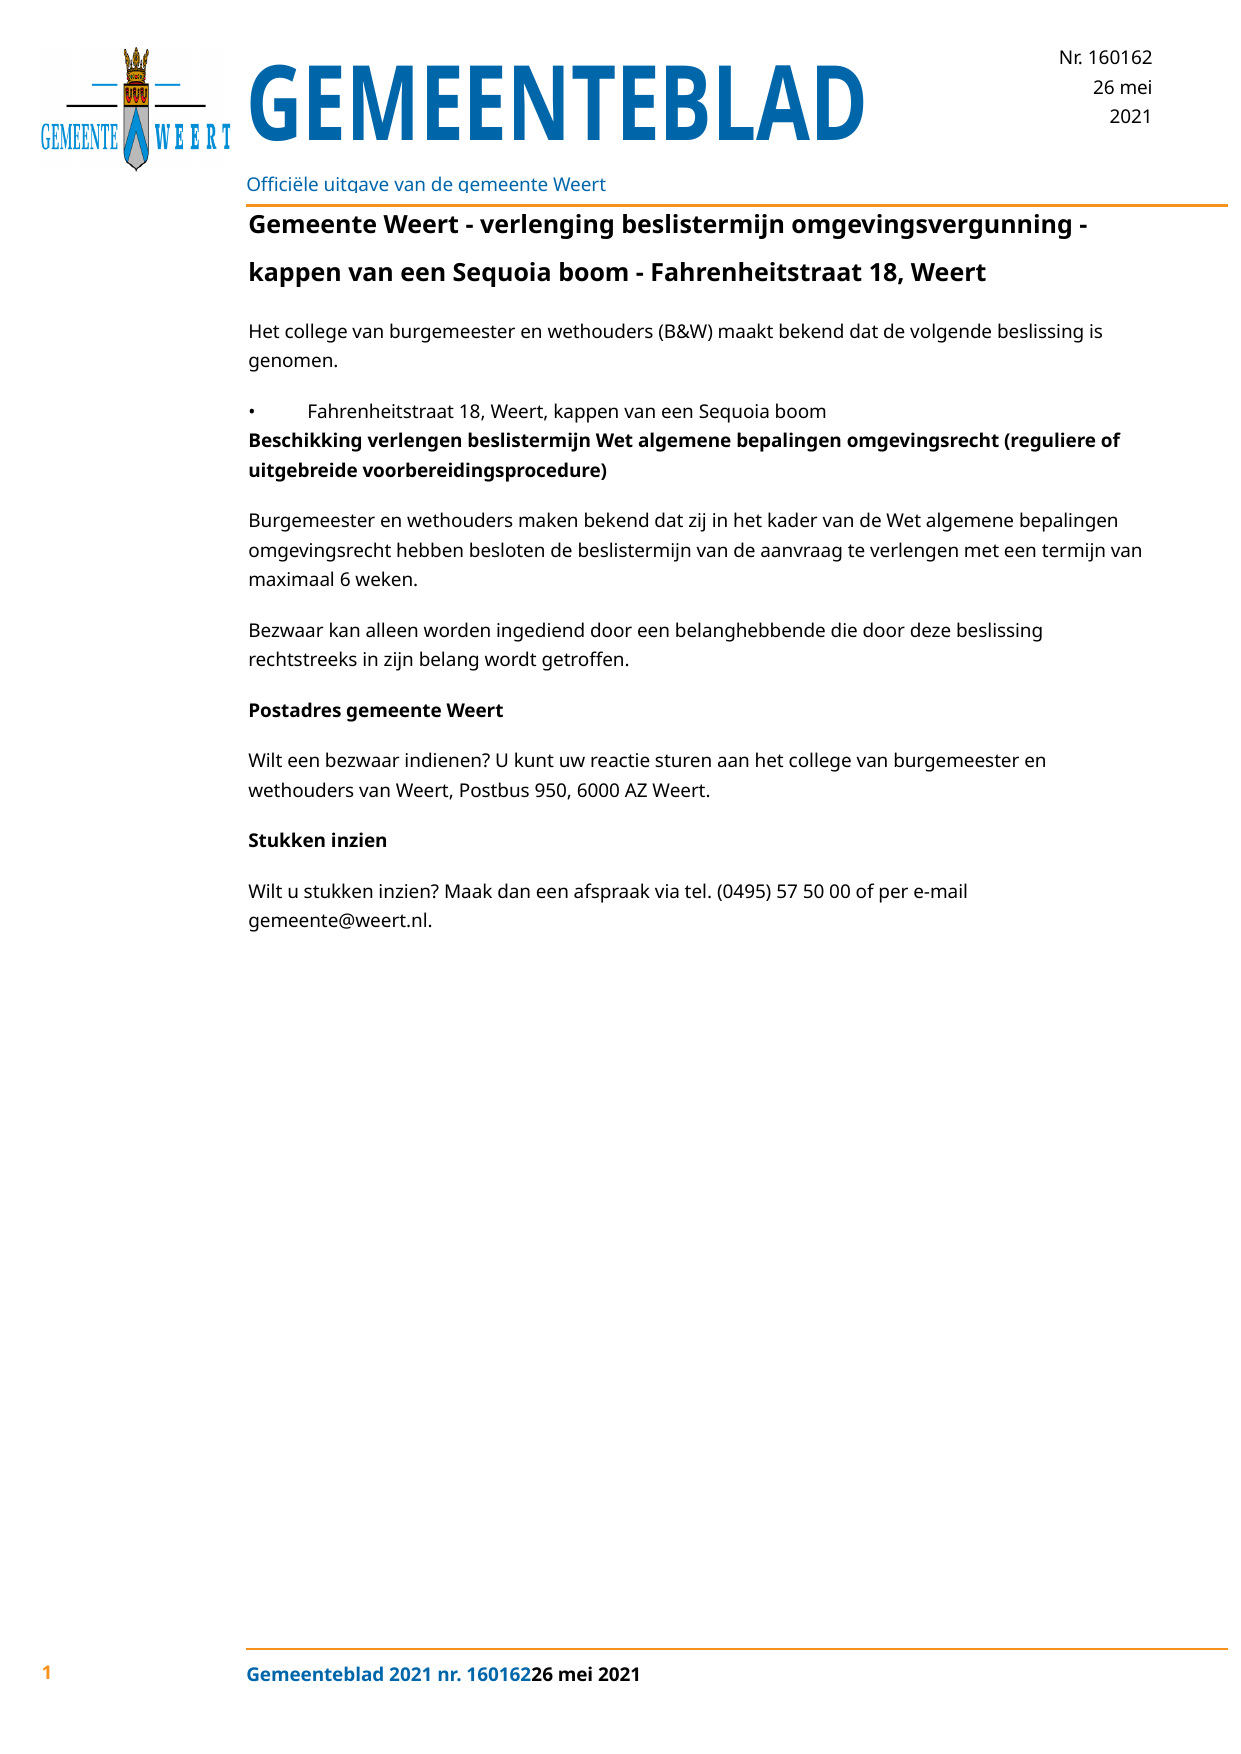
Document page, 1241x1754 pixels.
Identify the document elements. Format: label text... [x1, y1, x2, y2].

text Beschikking verlengen beslistermijn Wet algemene bepalingen omgevingsrecht (reguliere of uitgebreide voorbereidingsprocedure) [248, 427, 1152, 483]
text Wilt u stukken inzien? Maak dan een afspraak via tel. (0495) 57 50 00 of per e-mail gemeente@weert.nl. [248, 878, 1152, 933]
picture [41, 47, 231, 172]
text Het college van burgemeester en wethouders (B&W) maakt bekend dat de volgende beslissing is genomen. [248, 318, 1152, 373]
text Wilt een bezwaar indienen? U kunt uw reactie sturen aan het college van burgemeester en wethouders van Weert, Postbus 950, 6000 AZ Weert. [248, 747, 1152, 803]
text Bezwaar kan alleen worden ingediend door een belanghebbende die door deze beslissing rechtstreeks in zijn belang wordt getroffen. [248, 617, 1152, 672]
text Gemeente Weert - verlenging beslistermijn omgevingsvergunning - kappen van een Sequoia boom - Fahrenheitstraat 18, Weert [248, 207, 1152, 288]
text Postadres gemeente Weert [248, 697, 1152, 723]
text Burgemeester en wethouders maken bekend dat zij in het kader van de Wet algemene bepalingen omgevingsrecht hebben besloten de beslistermijn van de aanvraag te verlengen met een termijn van maximaal 6 weken. [248, 507, 1152, 592]
text Stukken inzien [248, 827, 1152, 853]
list Fahrenheitstraat 18, Weert, kappen van een Sequoia boom [248, 398, 1152, 424]
